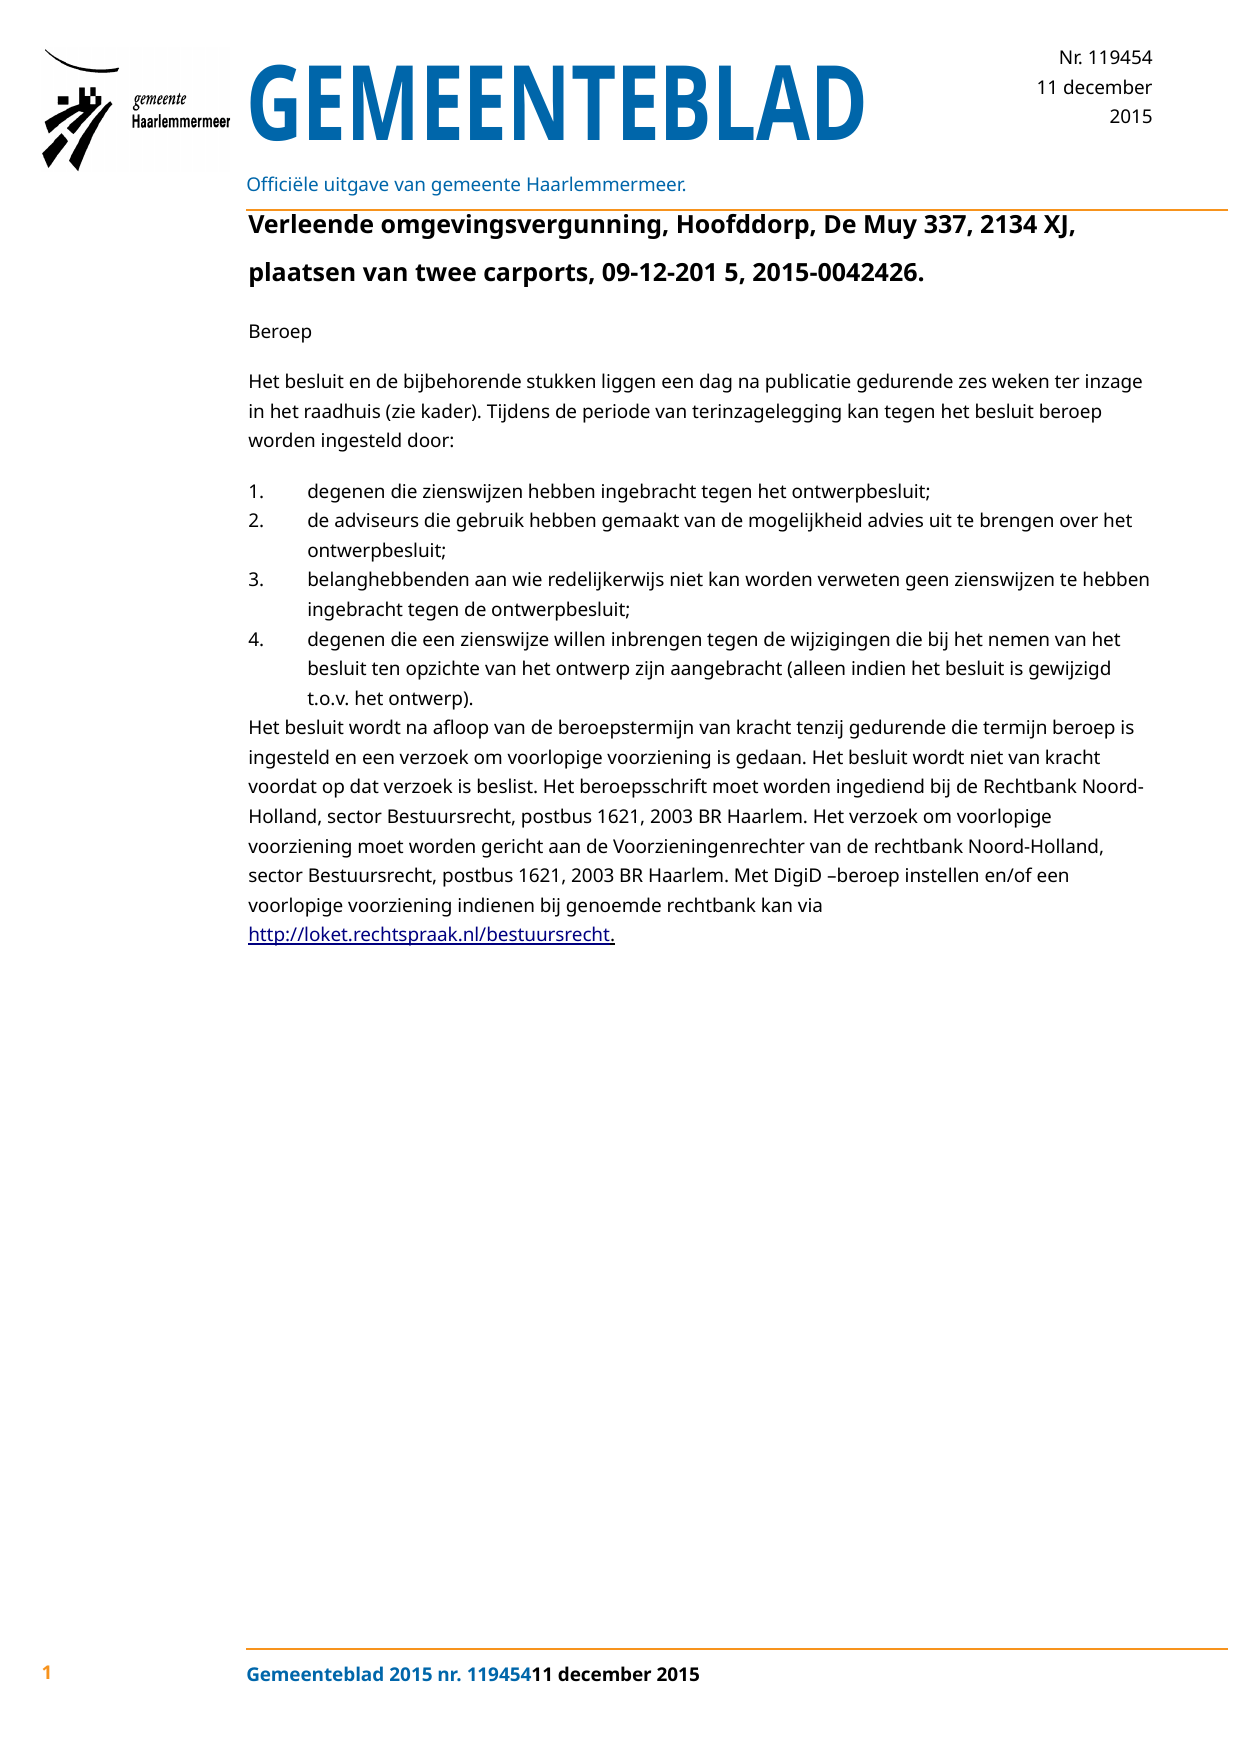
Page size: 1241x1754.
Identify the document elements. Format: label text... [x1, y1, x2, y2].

list degenen die zienswijzen hebben ingebracht tegen het ontwerpbesluit; [248, 478, 1152, 504]
text Verleende omgevingsvergunning, Hoofddorp, De Muy 337, 2134 XJ, plaatsen van twee carports, 09-12-201 5, 2015-0042426. [248, 211, 1152, 288]
text Het besluit en de bijbehorende stukken liggen een dag na publicatie gedurende zes weken ter inzage in het raadhuis (zie kader). Tijdens de periode van terinzagelegging kan tegen het besluit beroep worden ingesteld door: [248, 368, 1152, 453]
list de adviseurs die gebruik hebben gemaakt van de mogelijkheid advies uit te brengen over het ontwerpbesluit; [248, 507, 1152, 563]
list degenen die een zienswijze willen inbrengen tegen de wijzigingen die bij het nemen van het besluit ten opzichte van het ontwerp zijn aangebracht (alleen indien het besluit is gewijzigd t.o.v. het ontwerp). [248, 626, 1152, 711]
list belanghebbenden aan wie redelijkerwijs niet kan worden verweten geen zienswijzen te hebben ingebracht tegen de ontwerpbesluit; [248, 567, 1152, 622]
text Beroep [248, 318, 1152, 344]
text Het besluit wordt na afloop van de beroepstermijn van kracht tenzij gedurende die termijn beroep is ingesteld en een verzoek om voorlopige voorziening is gedaan. Het besluit wordt niet van kracht voordat op dat verzoek is beslist. Het beroepsschrift moet worden ingediend bij de Rechtbank Noord-Holland, sector Bestuursrecht, postbus 1621, 2003 BR Haarlem. Het verzoek om voorlopige voorziening moet worden gericht aan de Voorzieningenrechter van de rechtbank Noord-Holland, sector Bestuursrecht, postbus 1621, 2003 BR Haarlem. Met DigiD –beroep instellen en/of een voorlopige voorziening indienen bij genoemde rechtbank kan via http://loket.rechtspraak.nl/bestuursrecht. [248, 714, 1152, 947]
picture [41, 47, 231, 172]
